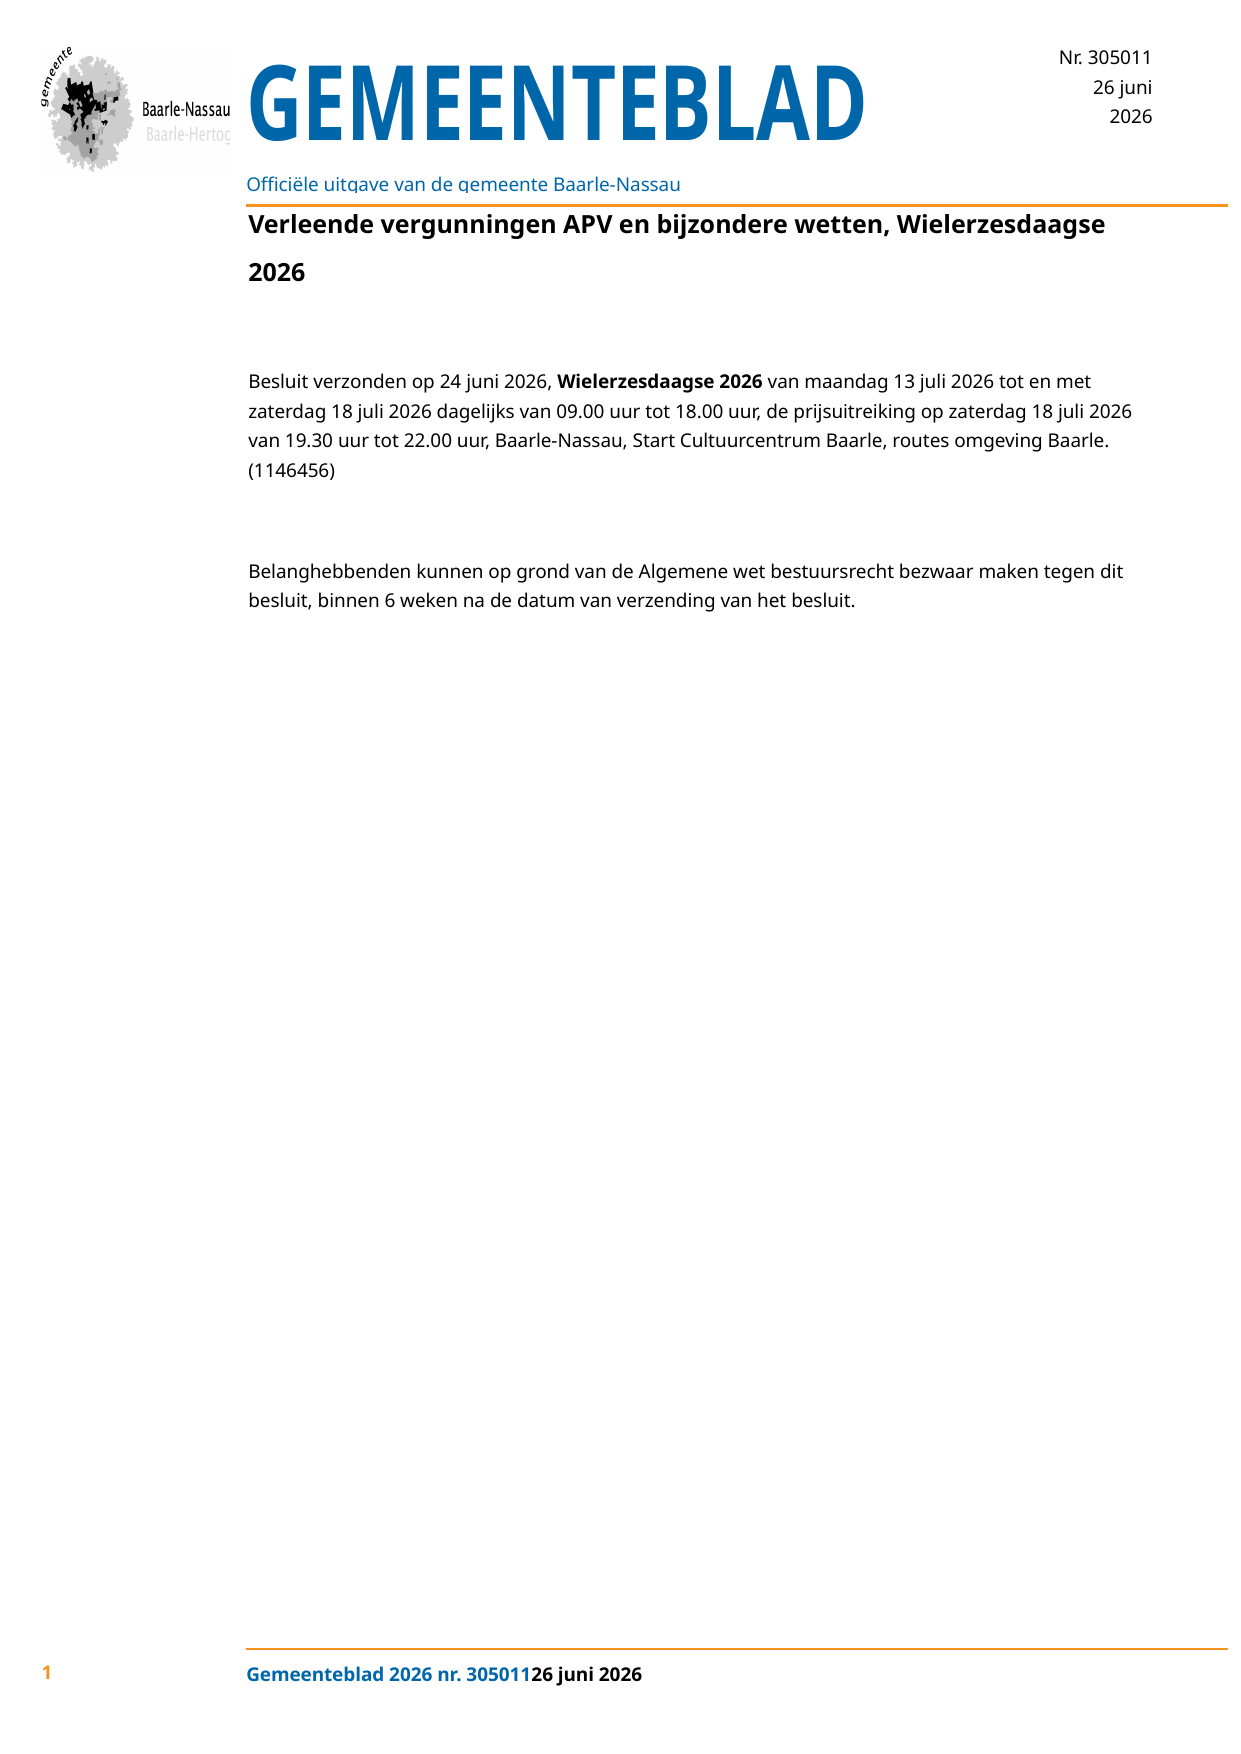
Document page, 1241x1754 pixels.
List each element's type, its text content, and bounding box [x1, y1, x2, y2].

text Verleende vergunningen APV en bijzondere wetten, Wielerzesdaagse 2026 [248, 207, 1152, 288]
text Besluit verzonden op 24 juni 2026, Wielerzesdaagse 2026 van maandag 13 juli 2026 tot en met zaterdag 18 juli 2026 dagelijks van 09.00 uur tot 18.00 uur, de prijsuitreiking op zaterdag 18 juli 2026 van 19.30 uur tot 22.00 uur, Baarle-Nassau, Start Cultuurcentrum Baarle, routes omgeving Baarle. (1146456) [248, 368, 1152, 483]
text Belanghebbenden kunnen op grond van de Algemene wet bestuursrecht bezwaar maken tegen dit besluit, binnen 6 weken na de datum van verzending van het besluit. [248, 558, 1152, 613]
picture [41, 47, 231, 172]
